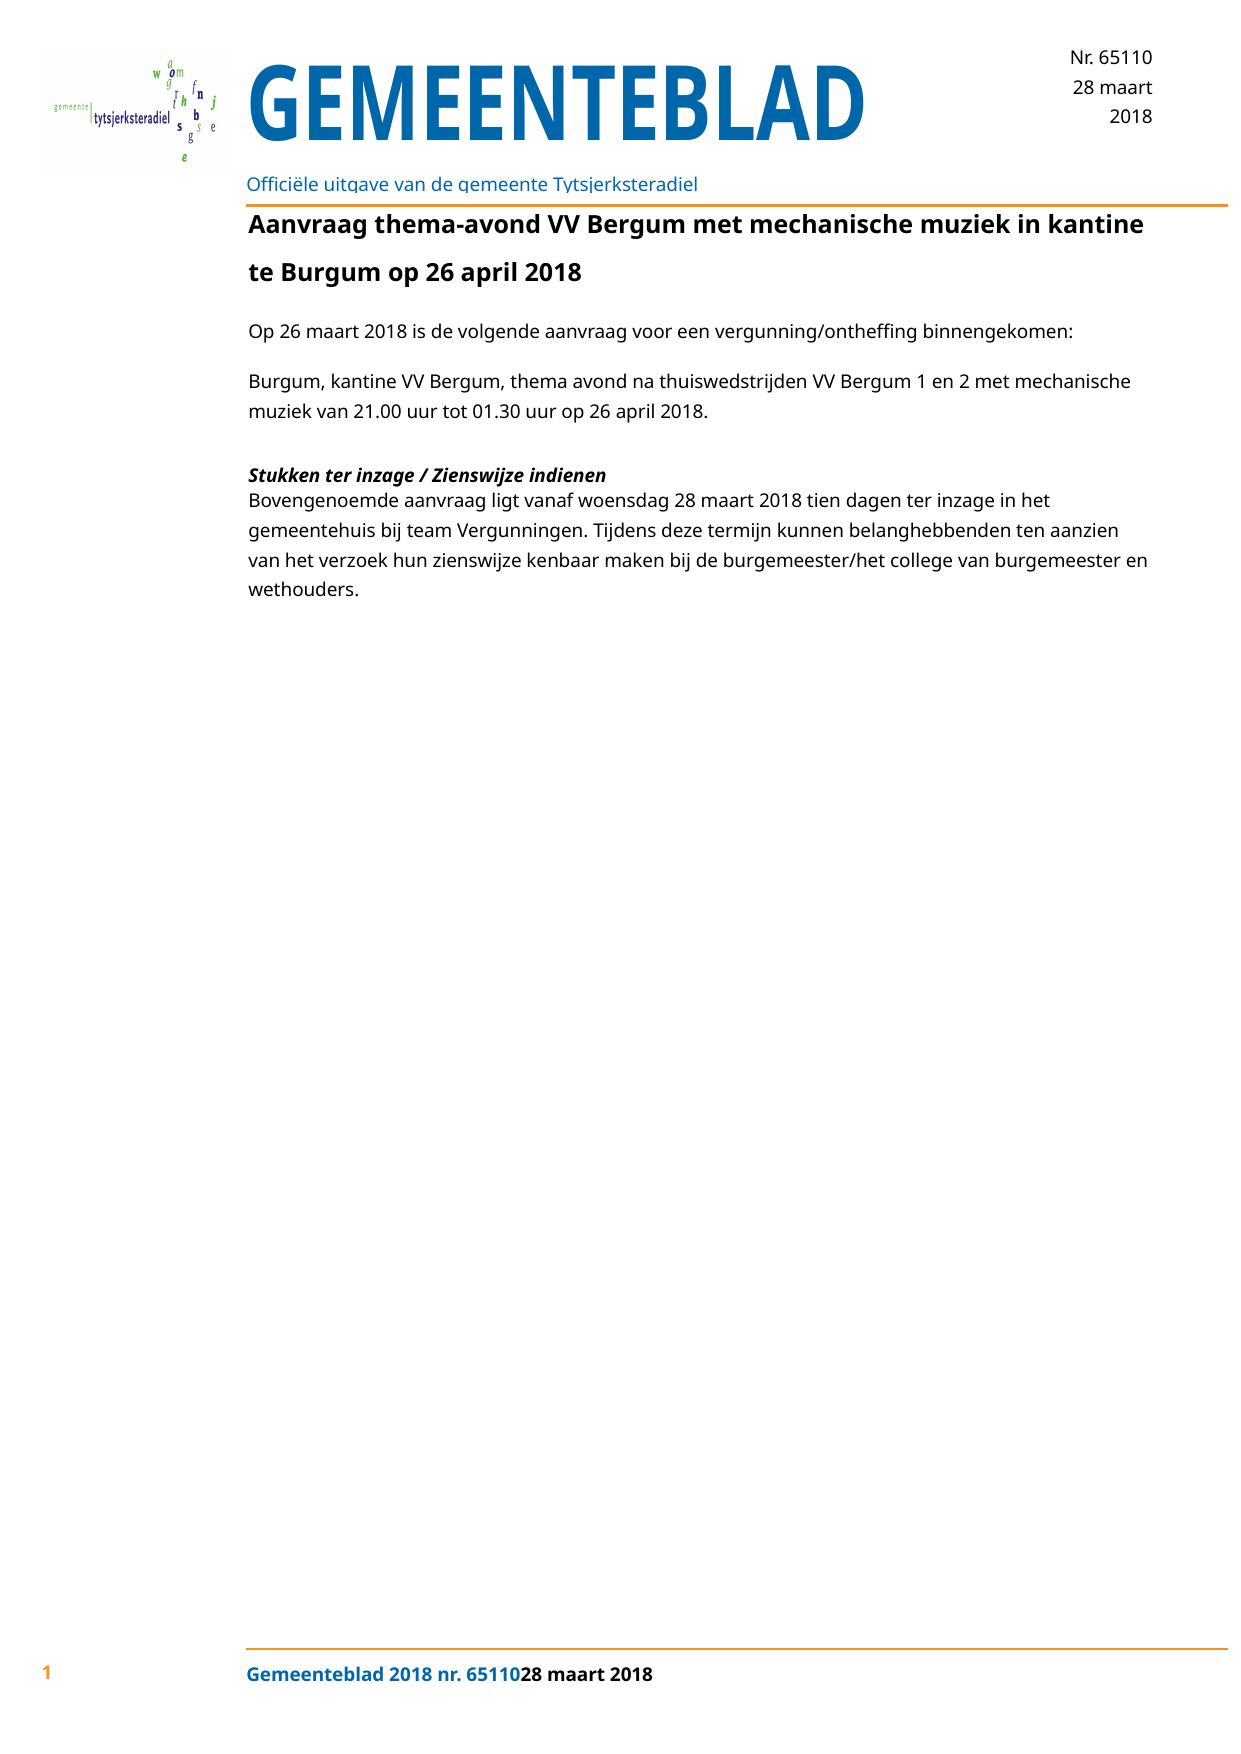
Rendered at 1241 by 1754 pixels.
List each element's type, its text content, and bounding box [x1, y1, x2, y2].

text Aanvraag thema-avond VV Bergum met mechanische muziek in kantine te Burgum op 26 april 2018 [248, 207, 1152, 288]
picture [41, 47, 231, 172]
text Bovengenoemde aanvraag ligt vanaf woensdag 28 maart 2018 tien dagen ter inzage in het gemeentehuis bij team Vergunningen. Tijdens deze termijn kunnen belanghebbenden ten aanzien van het verzoek hun zienswijze kenbaar maken bij de burgemeester/het college van burgemeester en wethouders. [248, 488, 1152, 602]
text Burgum, kantine VV Bergum, thema avond na thuiswedstrijden VV Bergum 1 en 2 met mechanische muziek van 21.00 uur tot 01.30 uur op 26 april 2018. [248, 368, 1152, 424]
text Stukken ter inzage / Zienswijze indienen [248, 462, 1152, 488]
text Op 26 maart 2018 is de volgende aanvraag voor een vergunning/ontheffing binnengekomen: [248, 318, 1152, 344]
